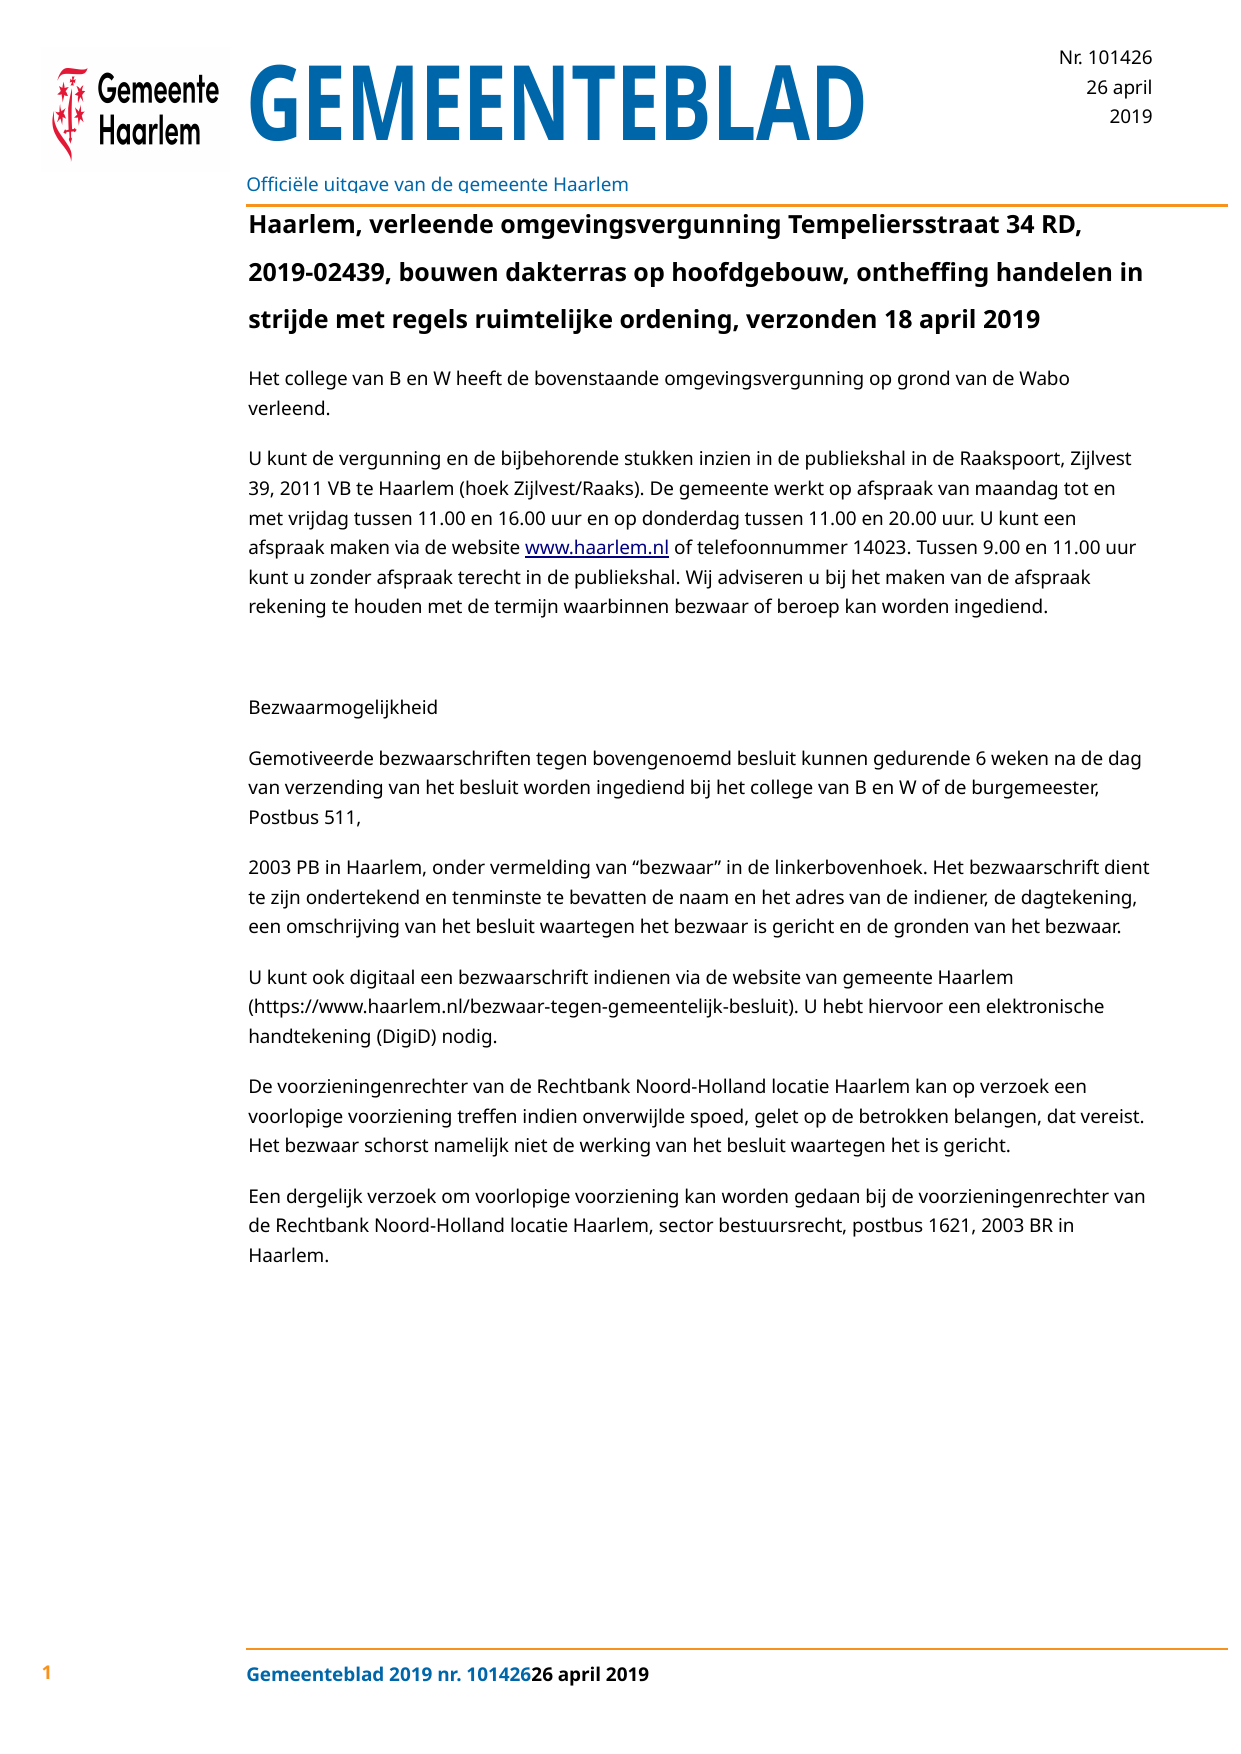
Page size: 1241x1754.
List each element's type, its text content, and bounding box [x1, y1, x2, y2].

text De voorzieningenrechter van de Rechtbank Noord-Holland locatie Haarlem kan op verzoek een voorlopige voorziening treffen indien onverwijlde spoed, gelet op de betrokken belangen, dat vereist. Het bezwaar schorst namelijk niet de werking van het besluit waartegen het is gericht. [248, 1073, 1152, 1158]
text Bezwaarmogelijkheid [248, 694, 1152, 720]
text Haarlem, verleende omgevingsvergunning Tempeliersstraat 34 RD, 2019-02439, bouwen dakterras op hoofdgebouw, ontheffing handelen in strijde met regels ruimtelijke ordening, verzonden 18 april 2019 [248, 207, 1152, 336]
text Een dergelijk verzoek om voorlopige voorziening kan worden gedaan bij de voorzieningenrechter van de Rechtbank Noord-Holland locatie Haarlem, sector bestuursrecht, postbus 1621, 2003 BR in Haarlem. [248, 1183, 1152, 1268]
text U kunt ook digitaal een bezwaarschrift indienen via de website van gemeente Haarlem (https://www.haarlem.nl/bezwaar-tegen-gemeentelijk-besluit). U hebt hiervoor een elektronische handtekening (DigiD) nodig. [248, 964, 1152, 1049]
text 2003 PB in Haarlem, onder vermelding van “bezwaar” in de linkerbovenhoek. Het bezwaarschrift dient te zijn ondertekend en tenminste te bevatten de naam en het adres van de indiener, de dagtekening, een omschrijving van het besluit waartegen het bezwaar is gericht en de gronden van het bezwaar. [248, 854, 1152, 939]
picture [41, 47, 231, 172]
text Gemotiveerde bezwaarschriften tegen bovengenoemd besluit kunnen gedurende 6 weken na de dag van verzending van het besluit worden ingediend bij het college van B en W of de burgemeester, Postbus 511, [248, 745, 1152, 829]
text Het college van B en W heeft de bovenstaande omgevingsvergunning op grond van de Wabo verleend. [248, 366, 1152, 421]
text U kunt de vergunning en de bijbehorende stukken inzien in de publiekshal in de Raakspoort, Zijlvest 39, 2011 VB te Haarlem (hoek Zijlvest/Raaks). De gemeente werkt op afspraak van maandag tot en met vrijdag tussen 11.00 en 16.00 uur en op donderdag tussen 11.00 en 20.00 uur. U kunt een afspraak maken via de website www.haarlem.nl of telefoonnummer 14023. Tussen 9.00 en 11.00 uur kunt u zonder afspraak terecht in de publiekshal. Wij adviseren u bij het maken van de afspraak rekening te houden met de termijn waarbinnen bezwaar of beroep kan worden ingediend. [248, 446, 1152, 619]
